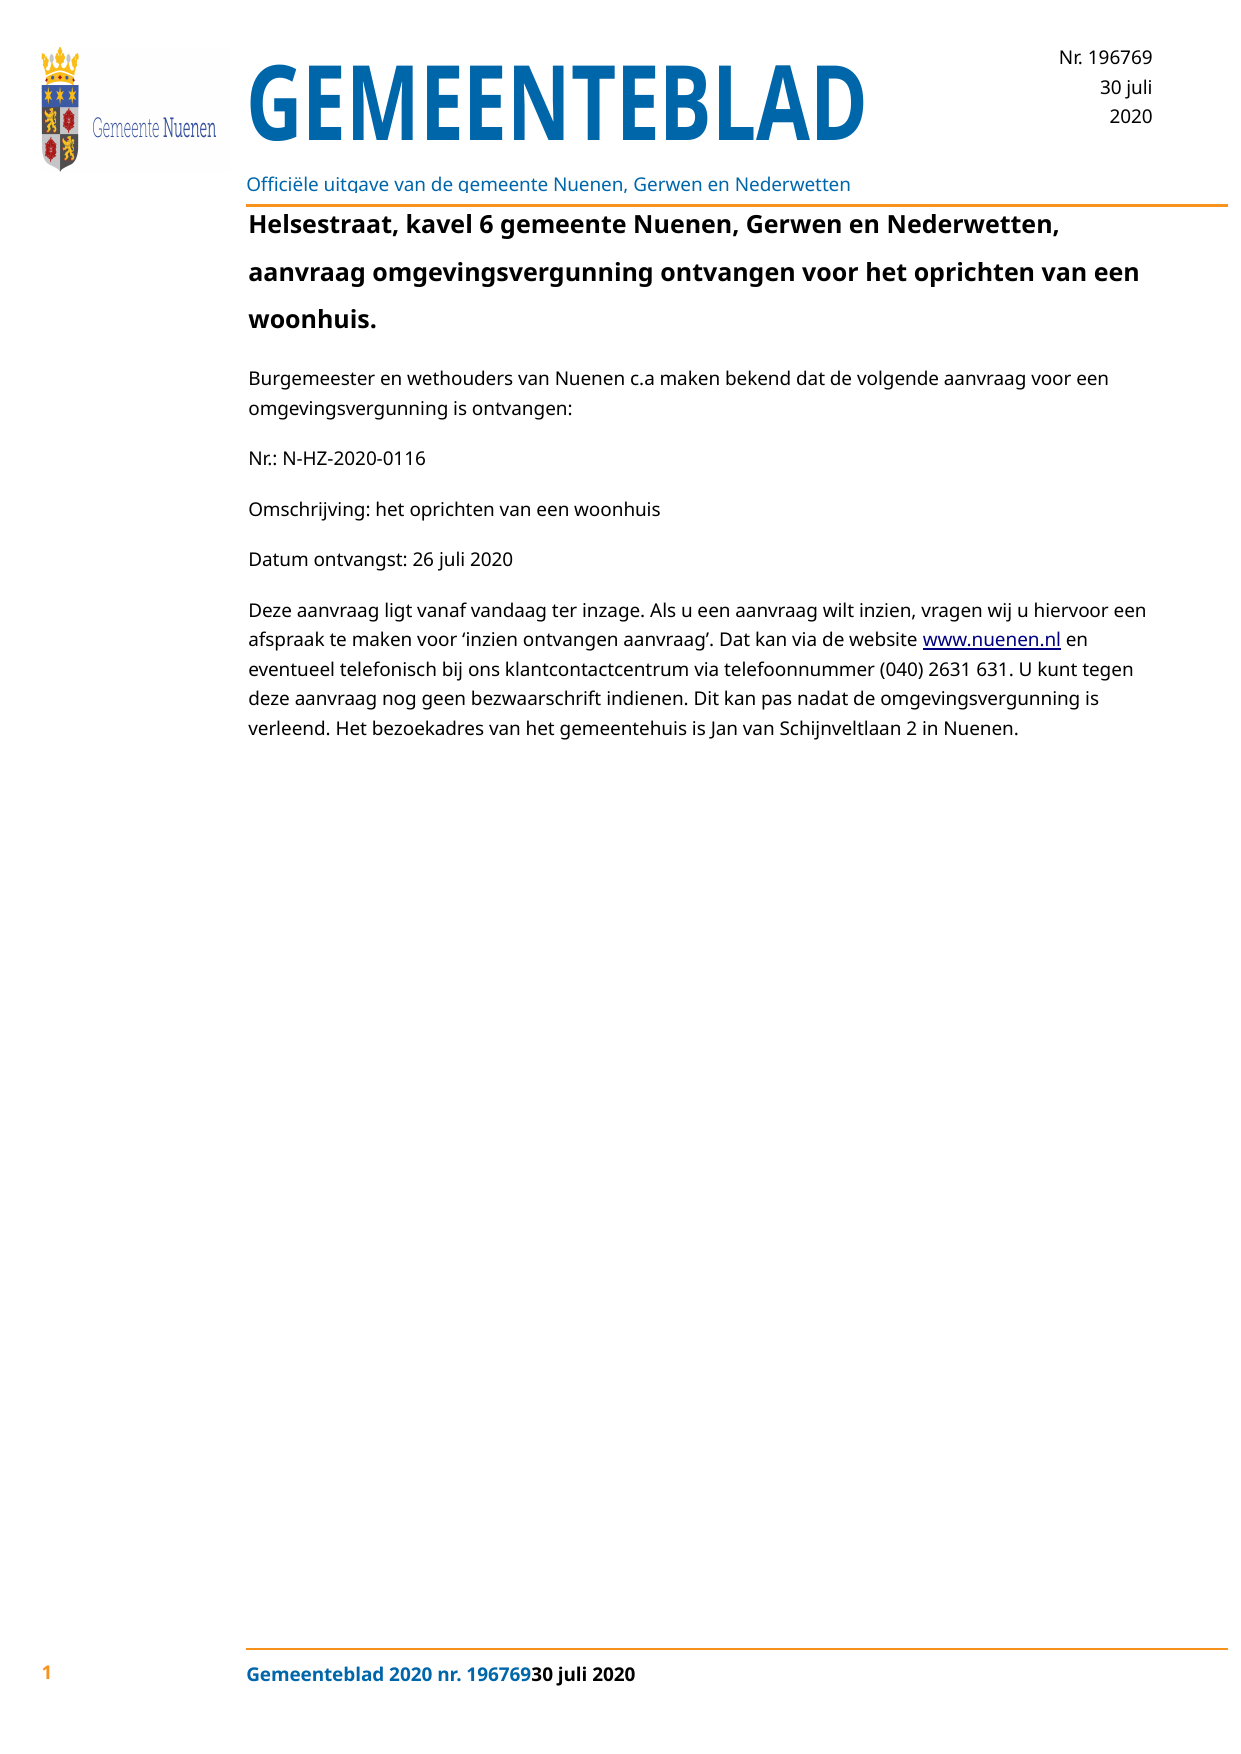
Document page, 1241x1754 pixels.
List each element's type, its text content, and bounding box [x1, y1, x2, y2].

text Helsestraat, kavel 6 gemeente Nuenen, Gerwen en Nederwetten, aanvraag omgevingsvergunning ontvangen voor het oprichten van een woonhuis. [248, 207, 1152, 336]
text Deze aanvraag ligt vanaf vandaag ter inzage. Als u een aanvraag wilt inzien, vragen wij u hiervoor een afspraak te maken voor ‘inzien ontvangen aanvraag’. Dat kan via de website www.nuenen.nl en eventueel telefonisch bij ons klantcontactcentrum via telefoonnummer (040) 2631 631. U kunt tegen deze aanvraag nog geen bezwaarschrift indienen. Dit kan pas nadat de omgevingsvergunning is verleend. Het bezoekadres van het gemeentehuis is Jan van Schijnveltlaan 2 in Nuenen. [248, 597, 1152, 741]
text Omschrijving: het oprichten van een woonhuis [248, 496, 1152, 522]
text Burgemeester en wethouders van Nuenen c.a maken bekend dat de volgende aanvraag voor een omgevingsvergunning is ontvangen: [248, 366, 1152, 421]
picture [41, 47, 231, 172]
text Datum ontvangst: 26 juli 2020 [248, 546, 1152, 572]
text Nr.: N-HZ-2020-0116 [248, 446, 1152, 471]
